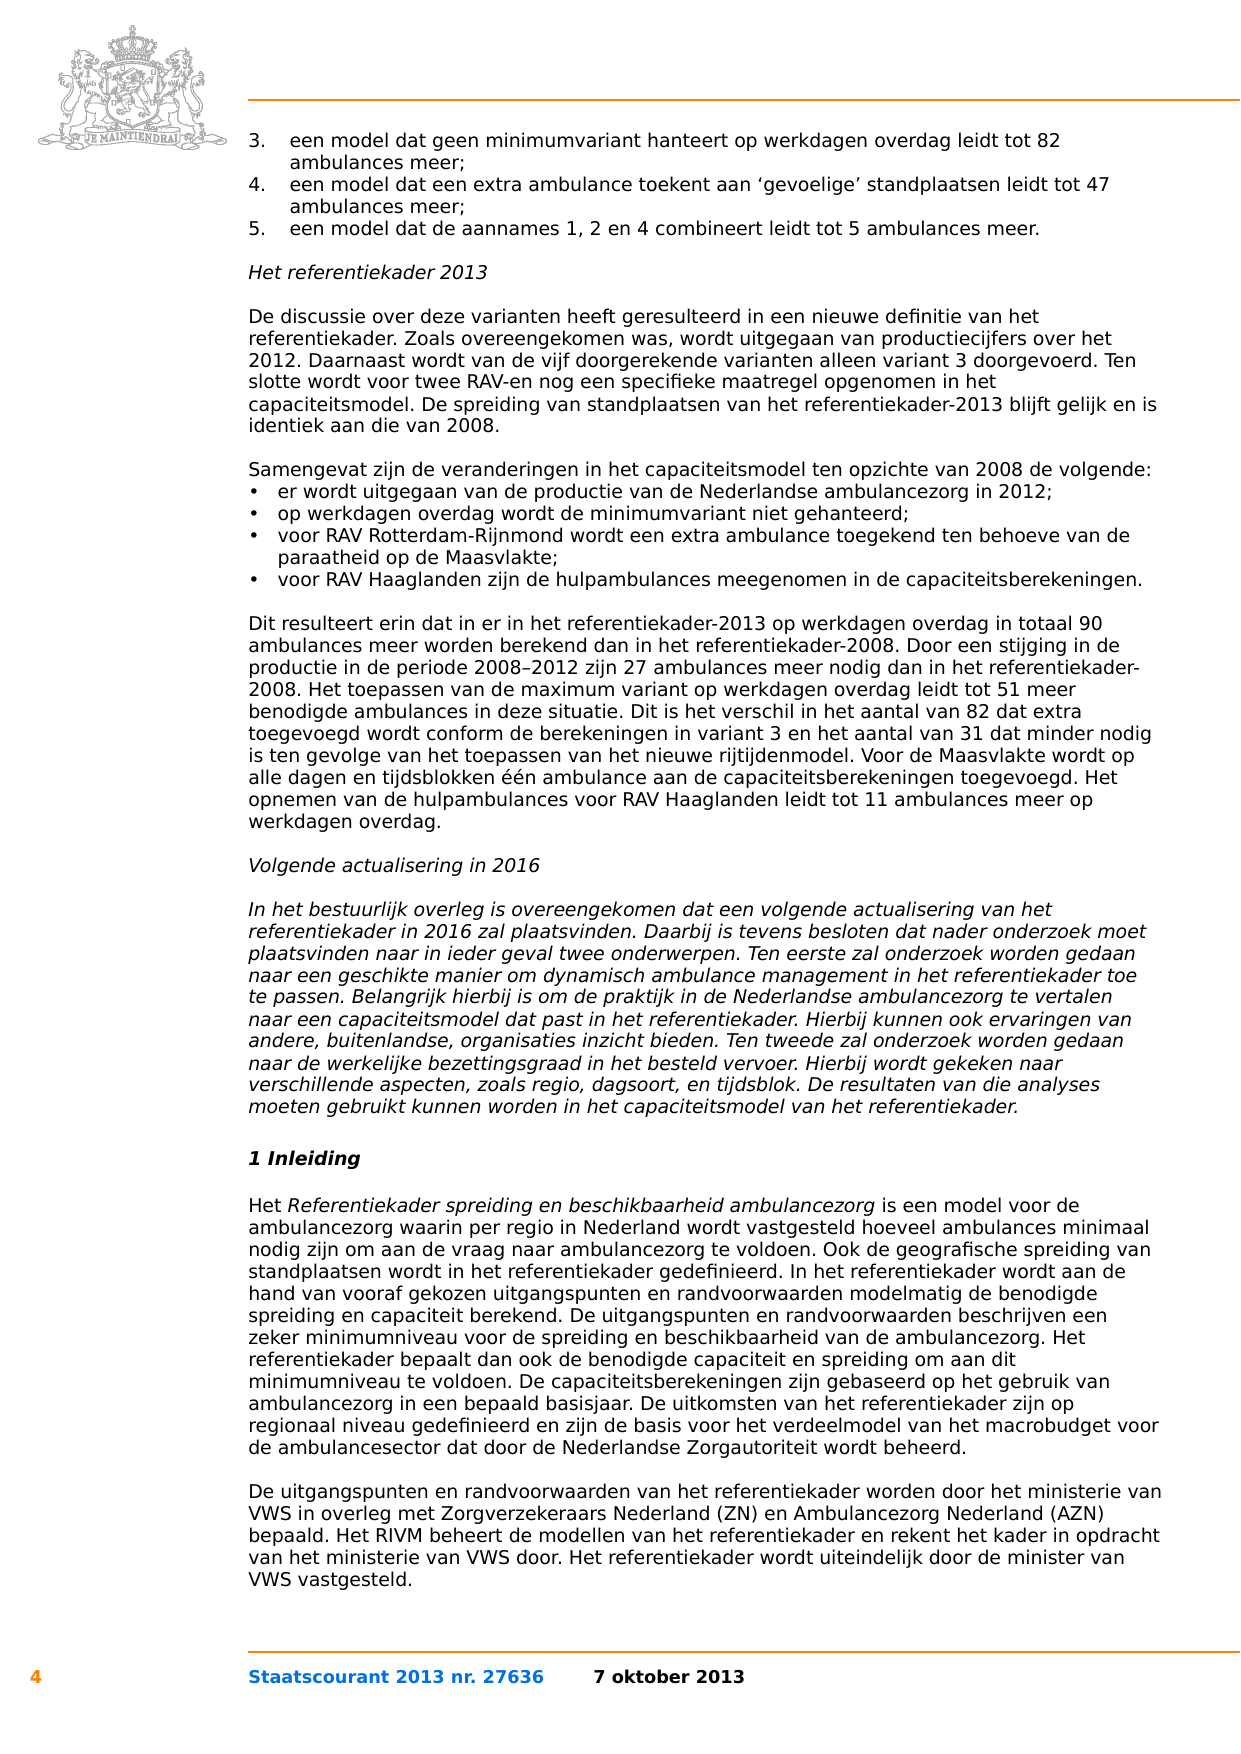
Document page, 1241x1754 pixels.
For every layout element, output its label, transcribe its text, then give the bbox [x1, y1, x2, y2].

text • er wordt uitgegaan van de productie van de Nederlandse ambulancezorg in 2012; [248, 481, 1163, 503]
subtitle Volgende actualisering in 2016 [248, 855, 1163, 877]
text Dit resulteert erin dat in er in het referentiekader-2013 op werkdagen overdag in totaal 90 ambulances meer worden berekend dan in het referentiekader-2008. Door een stijging in de productie in de periode 2008–2012 zijn 27 ambulances meer nodig dan in het referentiekader-2008. Het toepassen van de maximum variant op werkdagen overdag leidt tot 51 meer benodigde ambulances in deze situatie. Dit is het verschil in het aantal van 82 dat extra toegevoegd wordt conform de berekeningen in variant 3 en het aantal van 31 dat minder nodig is ten gevolge van het toepassen van het nieuwe rijtijdenmodel. Voor de Maasvlakte wordt op alle dagen en tijdsblokken één ambulance aan de capaciteitsberekeningen toegevoegd. Het opnemen van de hulpambulances voor RAV Haaglanden leidt tot 11 ambulances meer op werkdagen overdag. [248, 613, 1163, 833]
text 3. een model dat geen minimumvariant hanteert op werkdagen overdag leidt tot 82 ambulances meer; [248, 130, 1163, 174]
text • voor RAV Haaglanden zijn de hulpambulances meegenomen in de capaciteitsberekeningen. [248, 569, 1163, 591]
text Het Referentiekader spreiding en beschikbaarheid ambulancezorg is een model voor de ambulancezorg waarin per regio in Nederland wordt vastgesteld hoeveel ambulances minimaal nodig zijn om aan de vraag naar ambulancezorg te voldoen. Ook de geografische spreiding van standplaatsen wordt in het referentiekader gedefinieerd. In het referentiekader wordt aan de hand van vooraf gekozen uitgangspunten en randvoorwaarden modelmatig de benodigde spreiding en capaciteit berekend. De uitgangspunten en randvoorwaarden beschrijven een zeker minimumniveau voor de spreiding en beschikbaarheid van de ambulancezorg. Het referentiekader bepaalt dan ook de benodigde capaciteit en spreiding om aan dit minimumniveau te voldoen. De capaciteitsberekeningen zijn gebaseerd op het gebruik van ambulancezorg in een bepaald basisjaar. De uitkomsten van het referentiekader zijn op regionaal niveau gedefinieerd en zijn de basis voor het verdeelmodel van het macrobudget voor de ambulancesector dat door de Nederlandse Zorgautoriteit wordt beheerd. [248, 1195, 1163, 1459]
text In het bestuurlijk overleg is overeengekomen dat een volgende actualisering van het referentiekader in 2016 zal plaatsvinden. Daarbij is tevens besloten dat nader onderzoek moet plaatsvinden naar in ieder geval twee onderwerpen. Ten eerste zal onderzoek worden gedaan naar een geschikte manier om dynamisch ambulance management in het referentiekader toe te passen. Belangrijk hierbij is om de praktijk in de Nederlandse ambulancezorg te vertalen naar een capaciteitsmodel dat past in het referentiekader. Hierbij kunnen ook ervaringen van andere, buitenlandse, organisaties inzicht bieden. Ten tweede zal onderzoek worden gedaan naar de werkelijke bezettingsgraad in het besteld vervoer. Hierbij wordt gekeken naar verschillende aspecten, zoals regio, dagsoort, en tijdsblok. De resultaten van die analyses moeten gebruikt kunnen worden in het capaciteitsmodel van het referentiekader. [248, 898, 1163, 1118]
text • op werkdagen overdag wordt de minimumvariant niet gehanteerd; [248, 503, 1163, 525]
picture [38, 25, 227, 150]
text De discussie over deze varianten heeft geresulteerd in een nieuwe definitie van het referentiekader. Zoals overeengekomen was, wordt uitgegaan van productiecijfers over het 2012. Daarnaast wordt van de vijf doorgerekende varianten alleen variant 3 doorgevoerd. Ten slotte wordt voor twee RAV-en nog een specifieke maatregel opgenomen in het capaciteitsmodel. De spreiding van standplaatsen van het referentiekader-2013 blijft gelijk en is identiek aan die van 2008. [248, 306, 1163, 437]
text Samengevat zijn de veranderingen in het capaciteitsmodel ten opzichte van 2008 de volgende: [248, 459, 1163, 481]
text De uitgangspunten en randvoorwaarden van het referentiekader worden door het ministerie van VWS in overleg met Zorgverzekeraars Nederland (ZN) en Ambulancezorg Nederland (AZN) bepaald. Het RIVM beheert de modellen van het referentiekader en rekent het kader in opdracht van het ministerie van VWS door. Het referentiekader wordt uiteindelijk door de minister van VWS vastgesteld. [248, 1481, 1163, 1591]
subtitle Het referentiekader 2013 [248, 262, 1163, 284]
text • voor RAV Rotterdam-Rijnmond wordt een extra ambulance toegekend ten behoeve van de paraatheid op de Maasvlakte; [248, 525, 1163, 569]
subtitle 1 Inleiding [248, 1148, 1163, 1170]
text 4. een model dat een extra ambulance toekent aan ‘gevoelige’ standplaatsen leidt tot 47 ambulances meer; [248, 174, 1163, 218]
text 5. een model dat de aannames 1, 2 en 4 combineert leidt tot 5 ambulances meer. [248, 218, 1163, 240]
